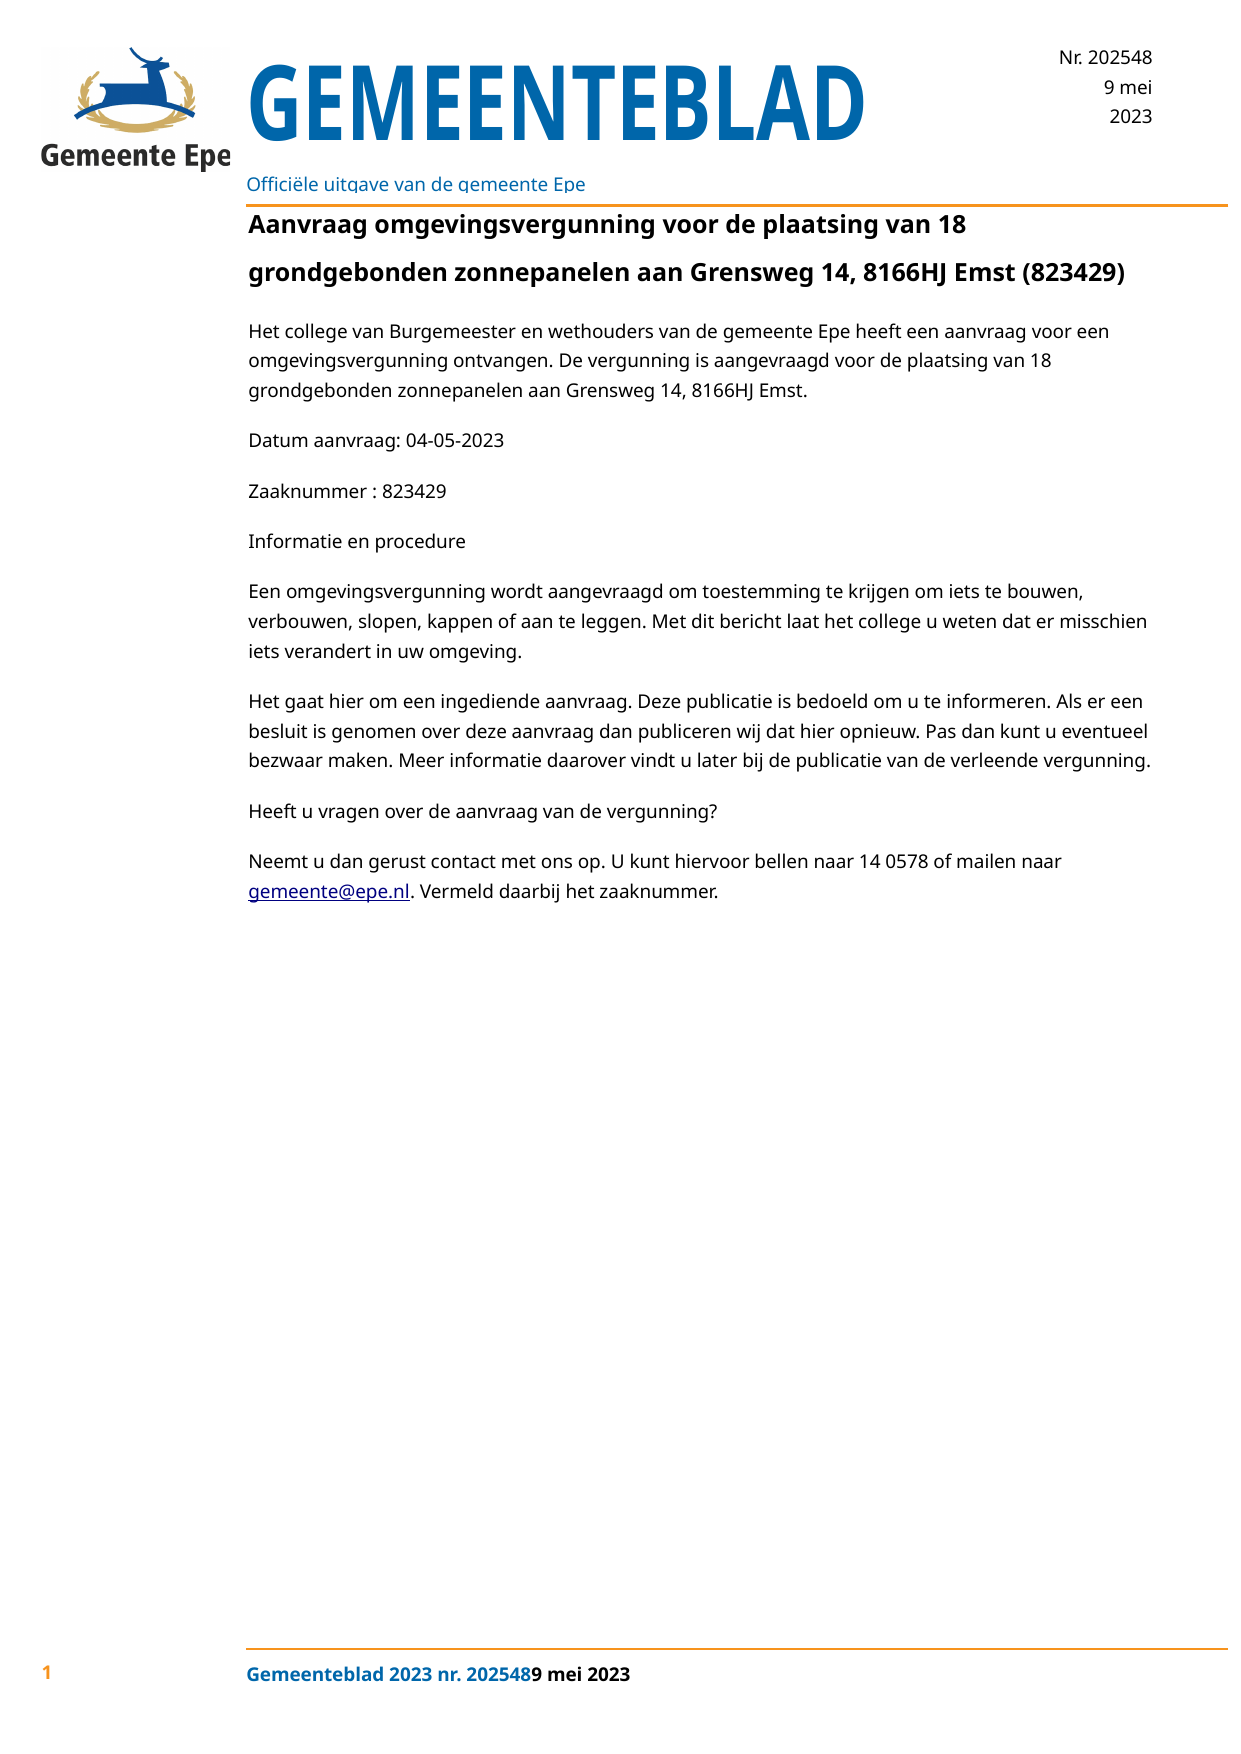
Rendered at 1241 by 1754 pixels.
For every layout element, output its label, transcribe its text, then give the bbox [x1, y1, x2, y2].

text Informatie en procedure [248, 528, 1152, 554]
text Een omgevingsvergunning wordt aangevraagd om toestemming te krijgen om iets te bouwen, verbouwen, slopen, kappen of aan te leggen. Met dit bericht laat het college u weten dat er misschien iets verandert in uw omgeving. [248, 579, 1152, 664]
text Zaaknummer : 823429 [248, 478, 1152, 504]
text Aanvraag omgevingsvergunning voor de plaatsing van 18 grondgebonden zonnepanelen aan Grensweg 14, 8166HJ Emst (823429) [248, 207, 1152, 288]
text Het college van Burgemeester en wethouders van de gemeente Epe heeft een aanvraag voor een omgevingsvergunning ontvangen. De vergunning is aangevraagd voor de plaatsing van 18 grondgebonden zonnepanelen aan Grensweg 14, 8166HJ Emst. [248, 318, 1152, 403]
text Neemt u dan gerust contact met ons op. U kunt hiervoor bellen naar 14 0578 of mailen naar gemeente@epe.nl. Vermeld daarbij het zaaknummer. [248, 848, 1152, 904]
picture [41, 47, 231, 172]
text Heeft u vragen over de aanvraag van de vergunning? [248, 798, 1152, 824]
text Het gaat hier om een ingediende aanvraag. Deze publicatie is bedoeld om u te informeren. Als er een besluit is genomen over deze aanvraag dan publiceren wij dat hier opnieuw. Pas dan kunt u eventueel bezwaar maken. Meer informatie daarover vindt u later bij de publicatie van de verleende vergunning. [248, 688, 1152, 773]
text Datum aanvraag: 04-05-2023 [248, 427, 1152, 453]
